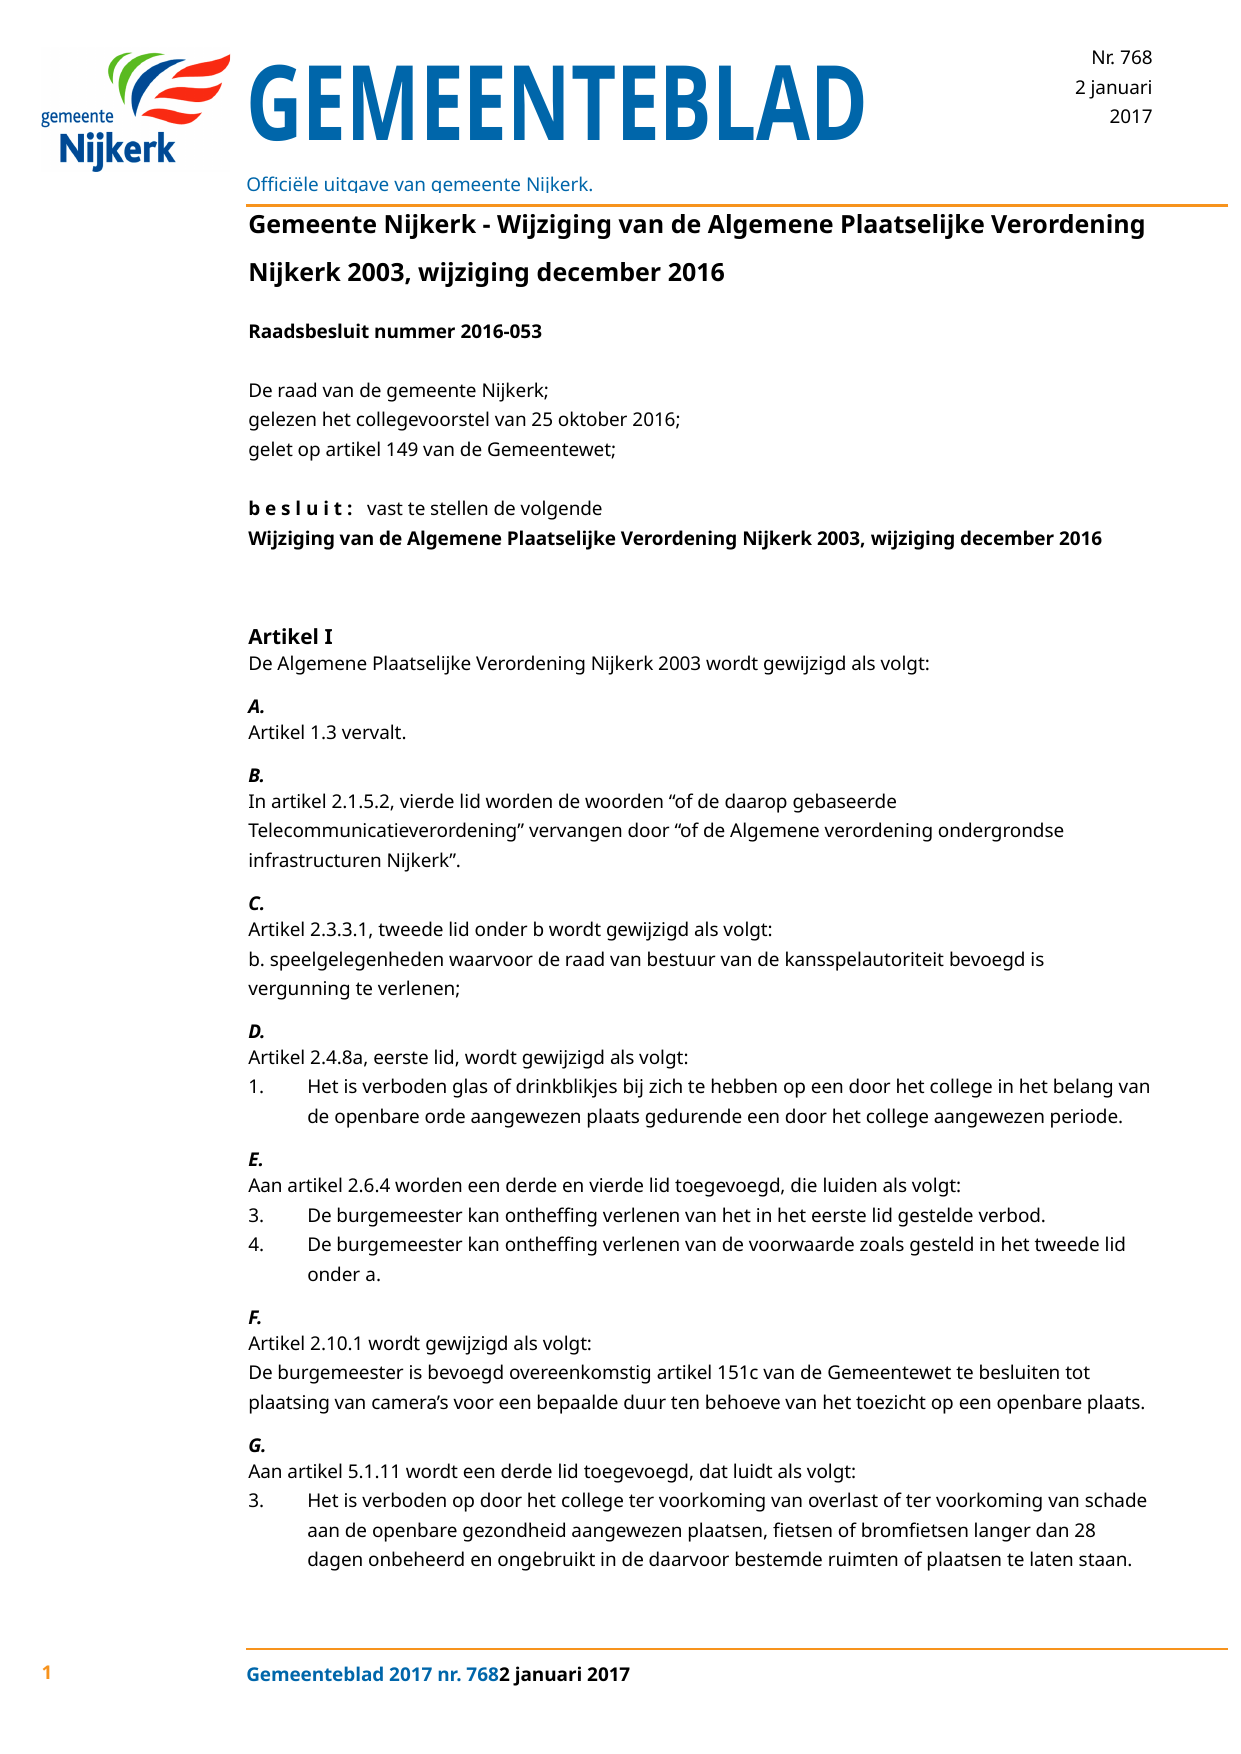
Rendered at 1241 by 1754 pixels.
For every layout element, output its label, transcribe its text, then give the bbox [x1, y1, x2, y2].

text Artikel 1.3 vervalt. [248, 719, 1152, 745]
list Het is verboden op door het college ter voorkoming van overlast of ter voorkoming van schade aan de openbare gezondheid aangewezen plaatsen, fietsen of bromfietsen langer dan 28 dagen onbeheerd en ongebruikt in de daarvoor bestemde ruimten of plaatsen te laten staan. [248, 1487, 1152, 1572]
picture [41, 47, 231, 172]
text gelezen het collegevoorstel van 25 oktober 2016; [248, 407, 1152, 432]
text gelet op artikel 149 van de Gemeentewet; [248, 436, 1152, 462]
text De Algemene Plaatselijke Verordening Nijkerk 2003 wordt gewijzigd als volgt: [248, 650, 1152, 676]
text F. [248, 1304, 1152, 1330]
text In artikel 2.1.5.2, vierde lid worden de woorden “of de daarop gebaseerde Telecommunicatieverordening” vervangen door “of de Algemene verordening ondergrondse infrastructuren Nijkerk”. [248, 788, 1152, 873]
text Artikel 2.3.3.1, tweede lid onder b wordt gewijzigd als volgt: [248, 916, 1152, 942]
text Aan artikel 5.1.11 wordt een derde lid toegevoegd, dat luidt als volgt: [248, 1458, 1152, 1483]
text Gemeente Nijkerk - Wijziging van de Algemene Plaatselijke Verordening Nijkerk 2003, wijziging december 2016 [248, 207, 1152, 288]
text G. [248, 1432, 1152, 1458]
text De burgemeester is bevoegd overeenkomstig artikel 151c van de Gemeentewet te besluiten tot plaatsing van camera’s voor een bepaalde duur ten behoeve van het toezicht op een openbare plaats. [248, 1359, 1152, 1415]
text Artikel I [248, 622, 1152, 650]
list De burgemeester kan ontheffing verlenen van het in het eerste lid gestelde verbod. [248, 1202, 1152, 1227]
text Raadsbesluit nummer 2016-053 [248, 318, 1152, 344]
text C. [248, 890, 1152, 916]
text Wijziging van de Algemene Plaatselijke Verordening Nijkerk 2003, wijziging december 2016 [248, 525, 1152, 551]
text Aan artikel 2.6.4 worden een derde en vierde lid toegevoegd, die luiden als volgt: [248, 1172, 1152, 1198]
text A. [248, 693, 1152, 719]
text De raad van de gemeente Nijkerk; [248, 377, 1152, 403]
text b e s l u i t : vast te stellen de volgende [248, 495, 1152, 521]
list Het is verboden glas of drinkblikjes bij zich te hebben op een door het college in het belang van de openbare orde aangewezen plaats gedurende een door het college aangewezen periode. [248, 1074, 1152, 1129]
text D. [248, 1018, 1152, 1044]
text Artikel 2.4.8a, eerste lid, wordt gewijzigd als volgt: [248, 1044, 1152, 1070]
text E. [248, 1146, 1152, 1172]
text B. [248, 762, 1152, 788]
text b. speelgelegenheden waarvoor de raad van bestuur van de kansspelautoriteit bevoegd is vergunning te verlenen; [248, 946, 1152, 1001]
list De burgemeester kan ontheffing verlenen van de voorwaarde zoals gesteld in het tweede lid onder a. [248, 1231, 1152, 1287]
text Artikel 2.10.1 wordt gewijzigd als volgt: [248, 1330, 1152, 1356]
